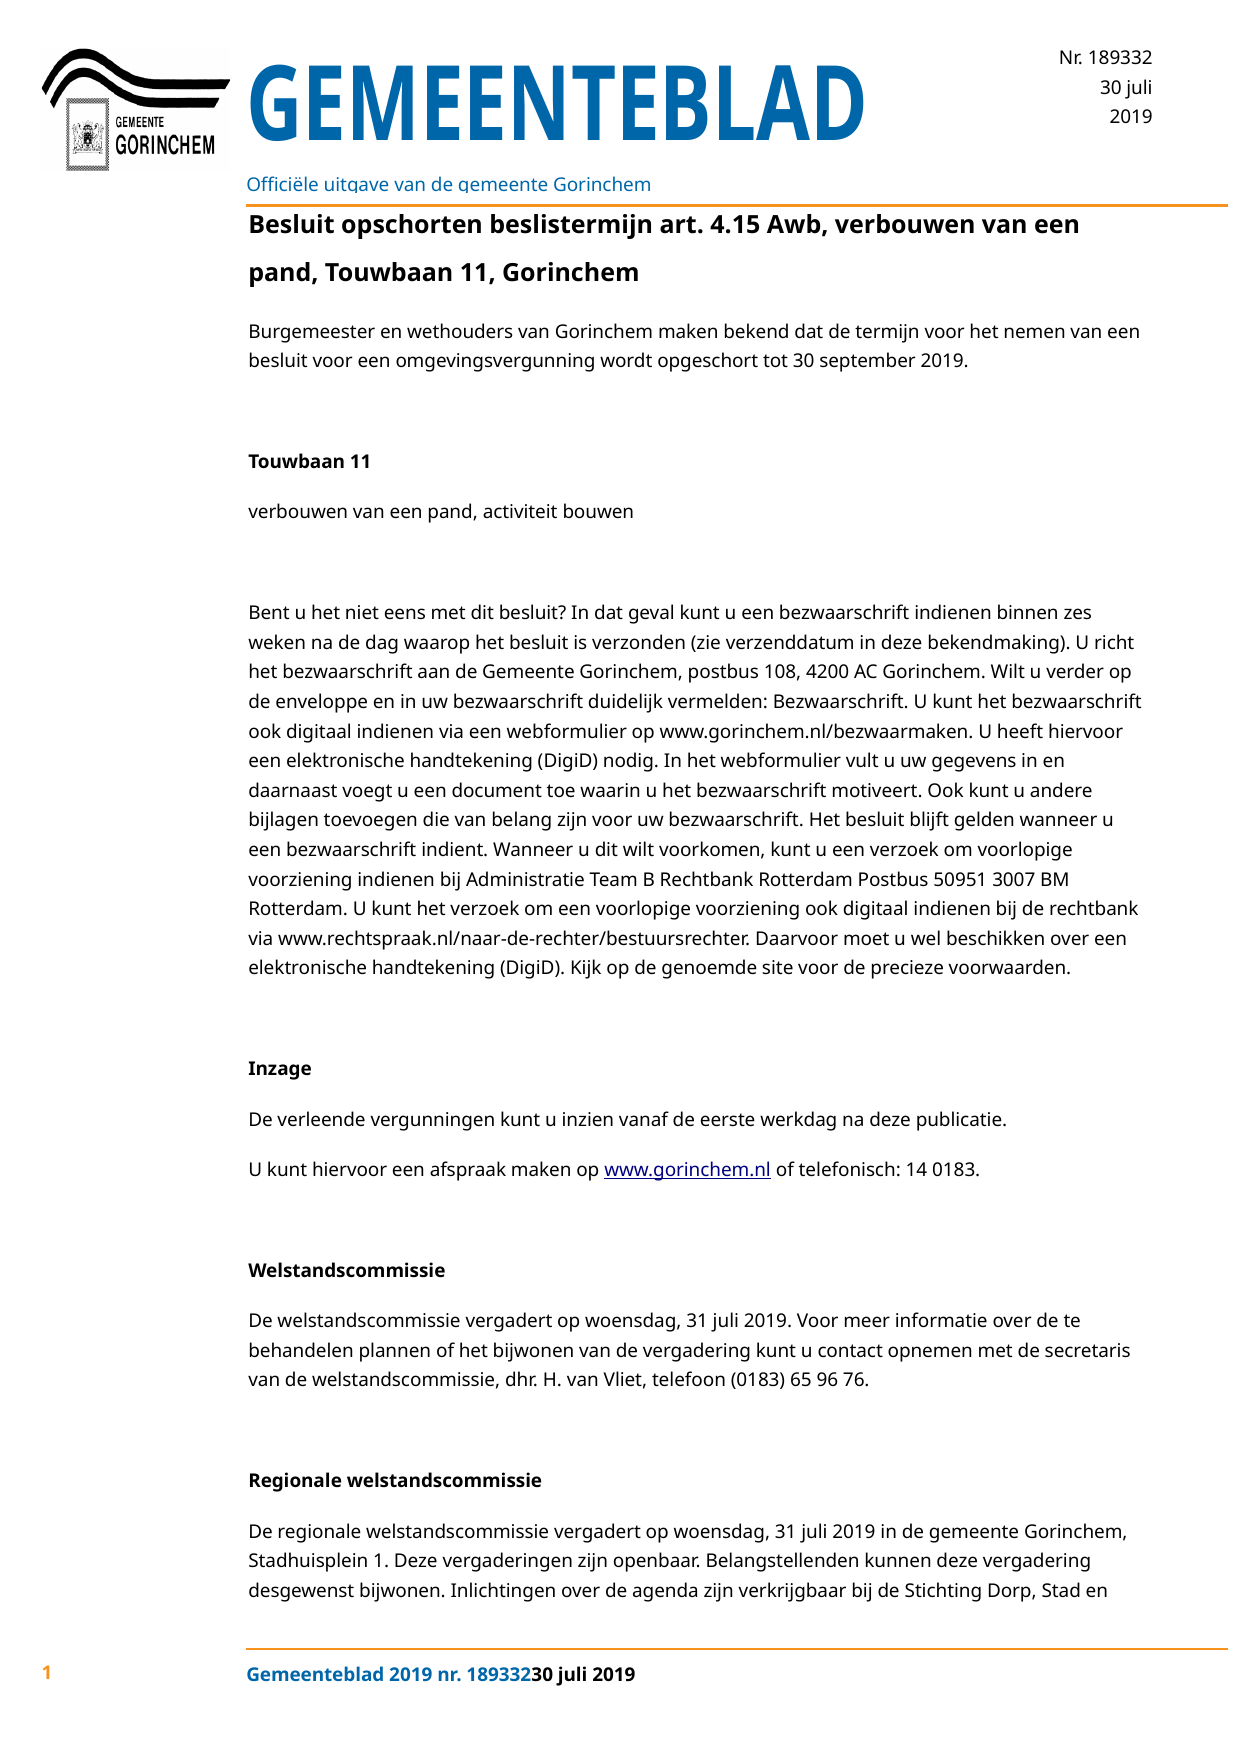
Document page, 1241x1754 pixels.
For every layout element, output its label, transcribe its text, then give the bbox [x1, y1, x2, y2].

text Welstandscommissie [248, 1257, 1152, 1283]
text Regionale welstandscommissie [248, 1467, 1152, 1493]
text U kunt hiervoor een afspraak maken op www.gorinchem.nl of telefonisch: 14 0183. [248, 1156, 1152, 1182]
text De welstandscommissie vergadert op woensdag, 31 juli 2019. Voor meer informatie over de te behandelen plannen of het bijwonen van de vergadering kunt u contact opnemen met de secretaris van de welstandscommissie, dhr. H. van Vliet, telefoon (0183) 65 96 76. [248, 1307, 1152, 1392]
text verbouwen van een pand, activiteit bouwen [248, 499, 1152, 524]
text Bent u het niet eens met dit besluit? In dat geval kunt u een bezwaarschrift indienen binnen zes weken na de dag waarop het besluit is verzonden (zie verzenddatum in deze bekendmaking). U richt het bezwaarschrift aan de Gemeente Gorinchem, postbus 108, 4200 AC Gorinchem. Wilt u verder op de enveloppe en in uw bezwaarschrift duidelijk vermelden: Bezwaarschrift. U kunt het bezwaarschrift ook digitaal indienen via een webformulier op www.gorinchem.nl/bezwaarmaken. U heeft hiervoor een elektronische handtekening (DigiD) nodig. In het webformulier vult u uw gegevens in en daarnaast voegt u een document toe waarin u het bezwaarschrift motiveert. Ook kunt u andere bijlagen toevoegen die van belang zijn voor uw bezwaarschrift. Het besluit blijft gelden wanneer u een bezwaarschrift indient. Wanneer u dit wilt voorkomen, kunt u een verzoek om voorlopige voorziening indienen bij Administratie Team B Rechtbank Rotterdam Postbus 50951 3007 BM Rotterdam. U kunt het verzoek om een voorlopige voorziening ook digitaal indienen bij de rechtbank via www.rechtspraak.nl/naar-de-rechter/bestuursrechter. Daarvoor moet u wel beschikken over een elektronische handtekening (DigiD). Kijk op de genoemde site voor de precieze voorwaarden. [248, 599, 1152, 980]
text De verleende vergunningen kunt u inzien vanaf de eerste werkdag na deze publicatie. [248, 1106, 1152, 1132]
text De regionale welstandscommissie vergadert op woensdag, 31 juli 2019 in de gemeente Gorinchem, Stadhuisplein 1. Deze vergaderingen zijn openbaar. Belangstellenden kunnen deze vergadering desgewenst bijwonen. Inlichtingen over de agenda zijn verkrijgbaar bij de Stichting Dorp, Stad en [248, 1518, 1152, 1603]
text Inzage [248, 1055, 1152, 1081]
text Besluit opschorten beslistermijn art. 4.15 Awb, verbouwen van een pand, Touwbaan 11, Gorinchem [248, 207, 1152, 288]
picture [41, 47, 231, 172]
text Burgemeester en wethouders van Gorinchem maken bekend dat de termijn voor het nemen van een besluit voor een omgevingsvergunning wordt opgeschort tot 30 september 2019. [248, 318, 1152, 373]
text Touwbaan 11 [248, 448, 1152, 474]
